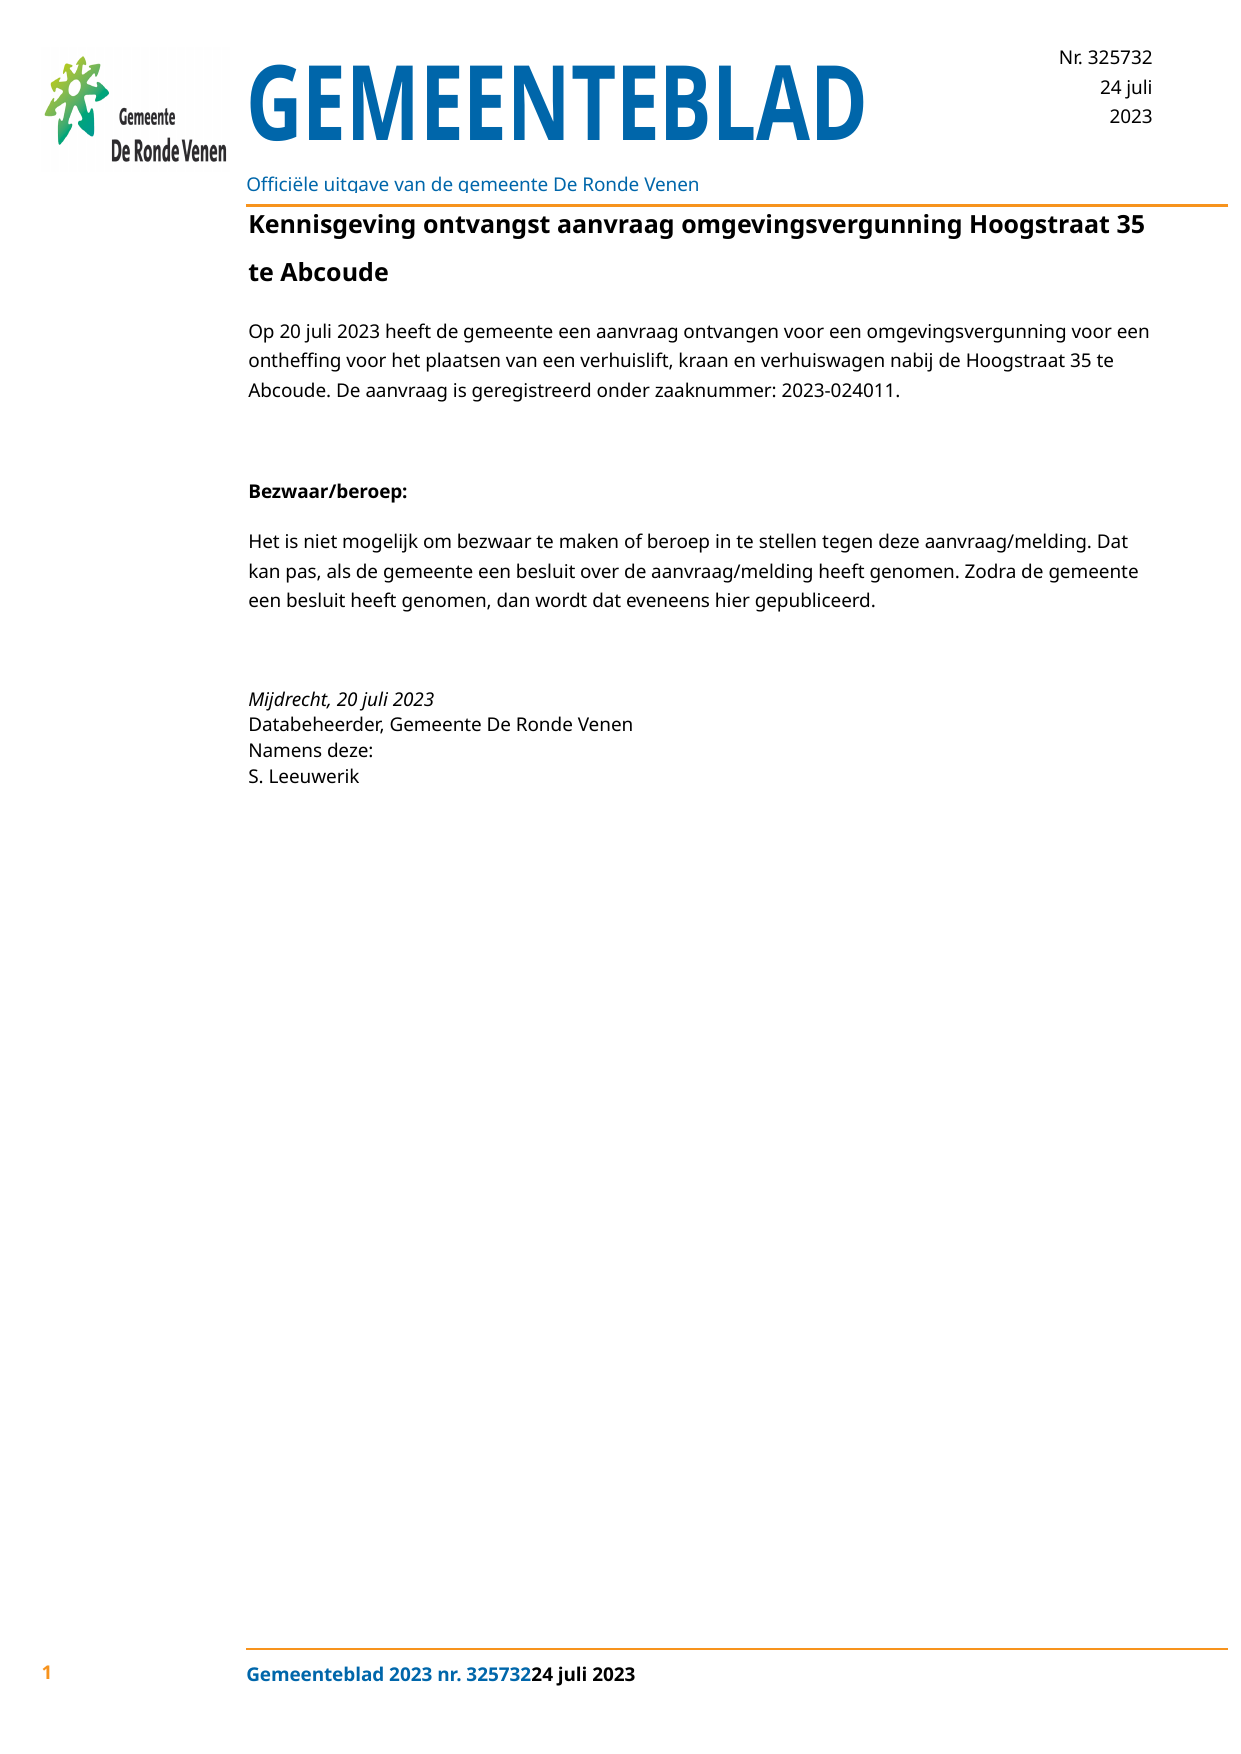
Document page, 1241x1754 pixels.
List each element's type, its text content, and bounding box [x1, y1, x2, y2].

text Het is niet mogelijk om bezwaar te maken of beroep in te stellen tegen deze aanvraag/melding. Dat kan pas, als de gemeente een besluit over de aanvraag/melding heeft genomen. Zodra de gemeente een besluit heeft genomen, dan wordt dat eveneens hier gepubliceerd. [248, 528, 1152, 613]
text Mijdrecht, 20 juli 2023 [248, 686, 1152, 711]
picture [41, 47, 231, 172]
text Op 20 juli 2023 heeft de gemeente een aanvraag ontvangen voor een omgevingsvergunning voor een ontheffing voor het plaatsen van een verhuislift, kraan en verhuiswagen nabij de Hoogstraat 35 te Abcoude. De aanvraag is geregistreerd onder zaaknummer: 2023-024011. [248, 318, 1152, 403]
text S. Leeuwerik [248, 763, 1152, 789]
text Databeheerder, Gemeente De Ronde Venen [248, 711, 1152, 737]
text Kennisgeving ontvangst aanvraag omgevingsvergunning Hoogstraat 35 te Abcoude [248, 207, 1152, 288]
text Bezwaar/beroep: [248, 478, 1152, 504]
text Namens deze: [248, 737, 1152, 763]
